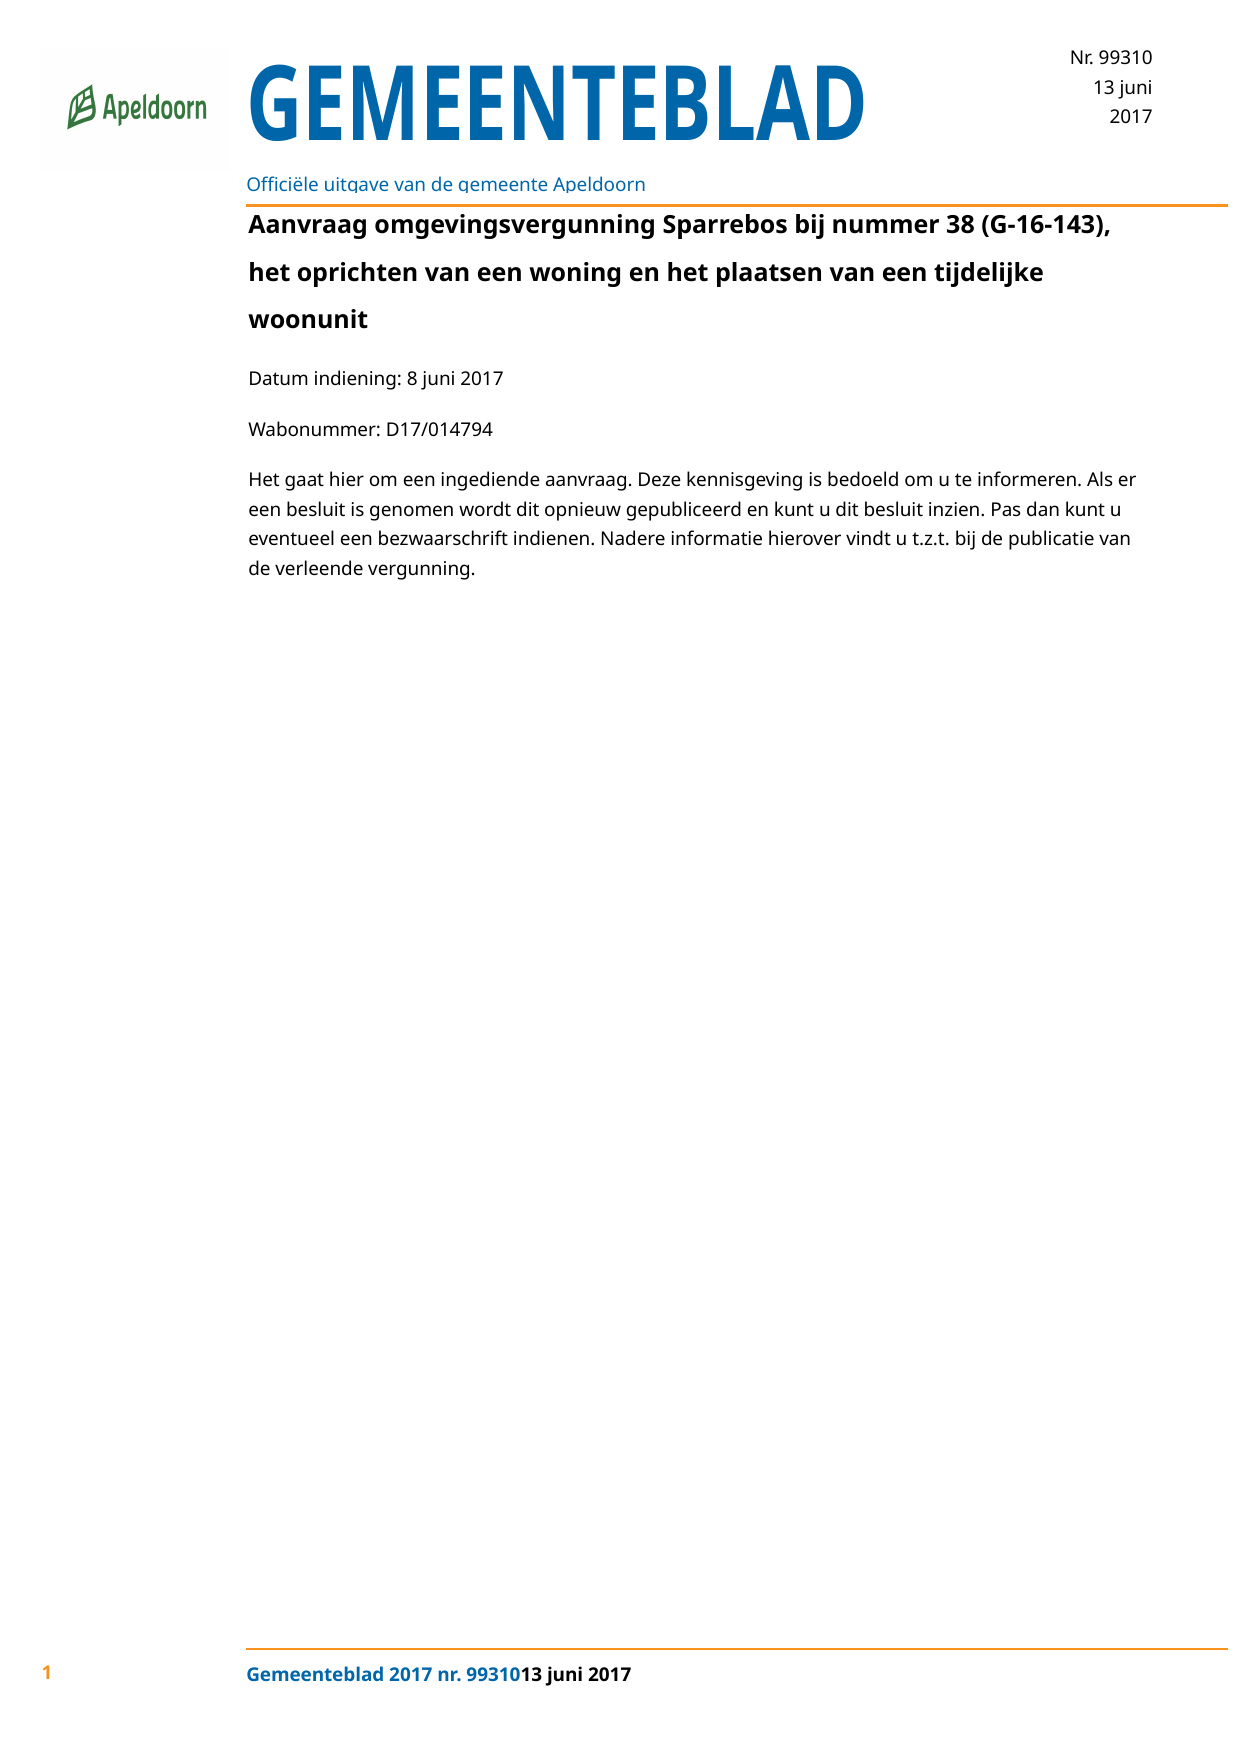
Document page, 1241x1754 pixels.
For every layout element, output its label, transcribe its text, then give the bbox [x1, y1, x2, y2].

picture [41, 47, 231, 172]
text Het gaat hier om een ingediende aanvraag. Deze kennisgeving is bedoeld om u te informeren. Als er een besluit is genomen wordt dit opnieuw gepubliceerd en kunt u dit besluit inzien. Pas dan kunt u eventueel een bezwaarschrift indienen. Nadere informatie hierover vindt u t.z.t. bij de publicatie van de verleende vergunning. [248, 466, 1152, 581]
text Aanvraag omgevingsvergunning Sparrebos bij nummer 38 (G-16-143), het oprichten van een woning en het plaatsen van een tijdelijke woonunit [248, 207, 1152, 336]
text Wabonummer: D17/014794 [248, 416, 1152, 442]
text Datum indiening: 8 juni 2017 [248, 366, 1152, 391]
